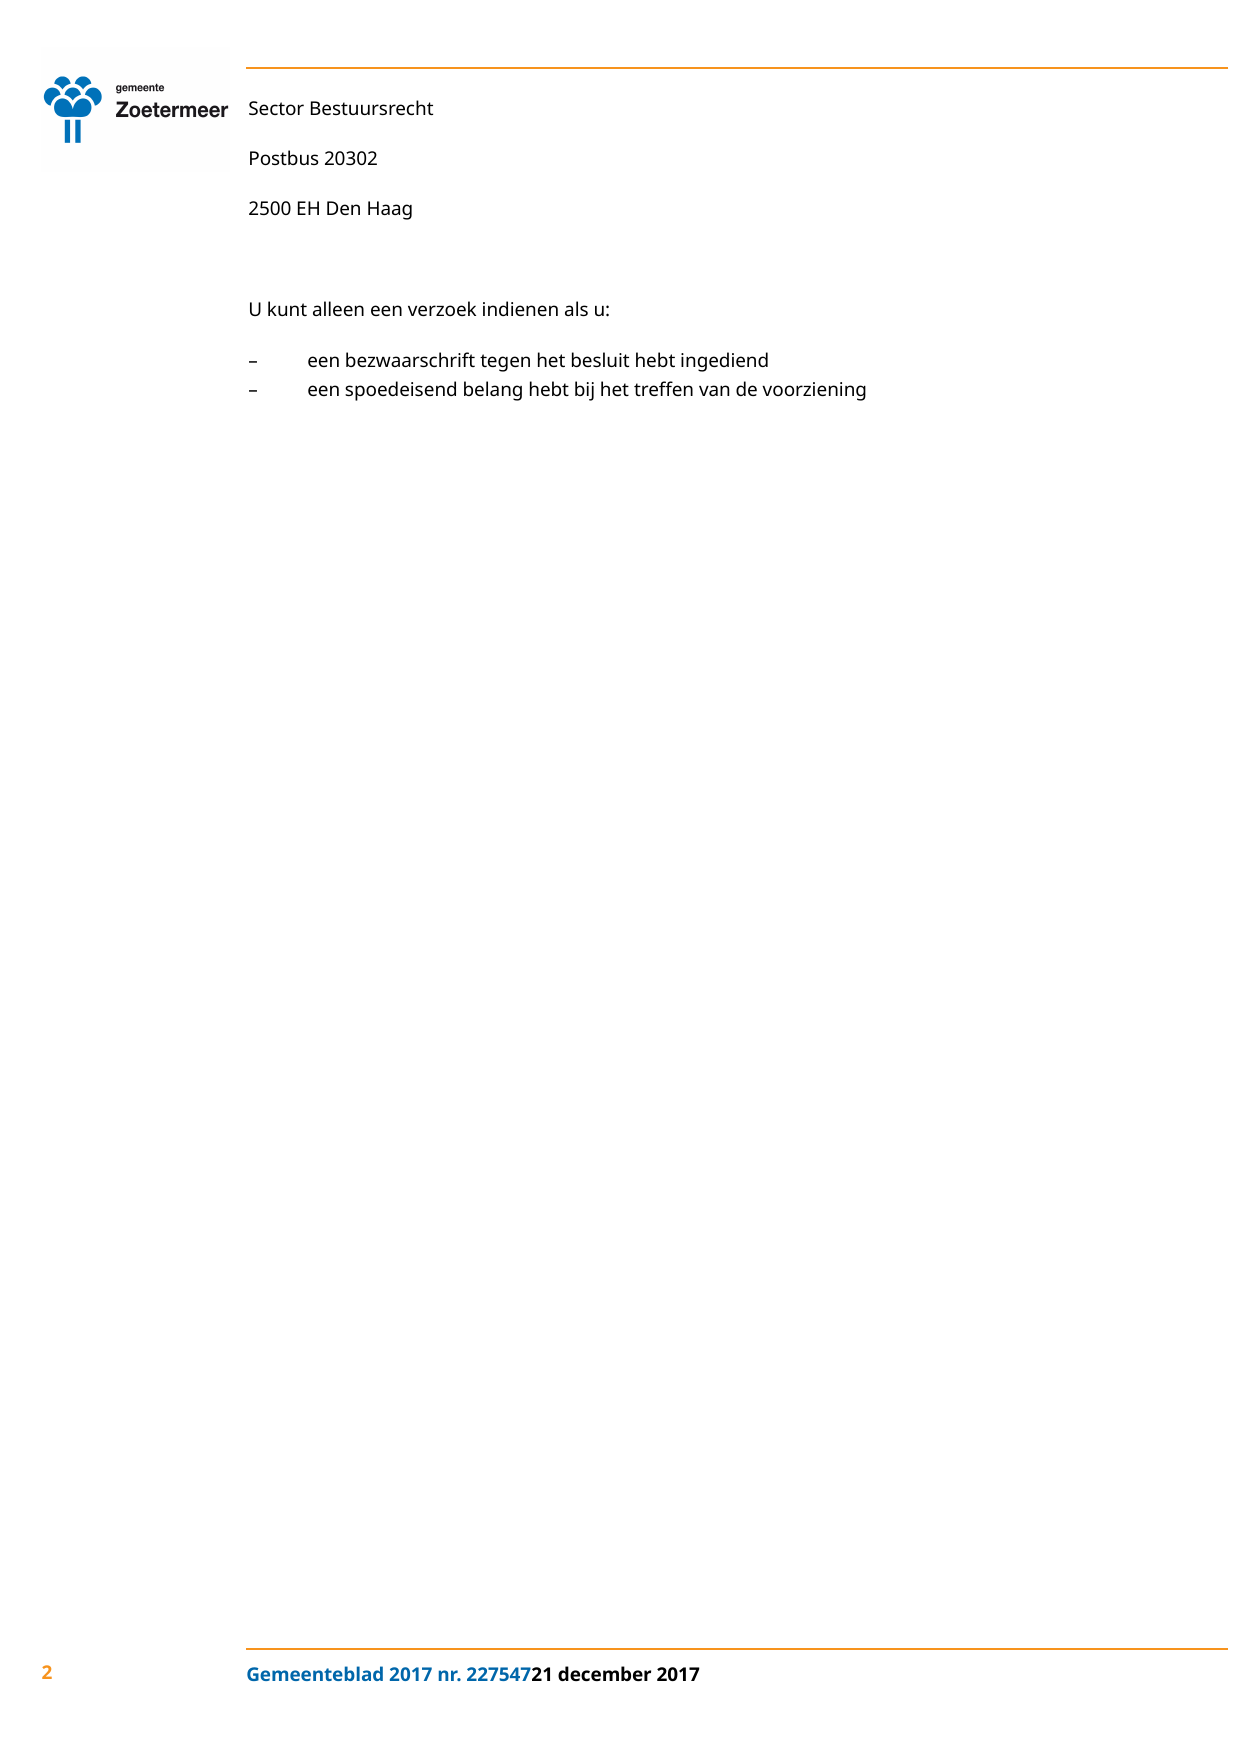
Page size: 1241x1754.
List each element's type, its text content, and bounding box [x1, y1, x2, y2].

text Sector Bestuursrecht [248, 95, 1152, 121]
list een bezwaarschrift tegen het besluit hebt ingediend [248, 347, 1152, 373]
list een spoedeisend belang hebt bij het treffen van de voorziening [248, 376, 1152, 402]
text Postbus 20302 [248, 145, 1152, 171]
text 2500 EH Den Haag [248, 196, 1152, 221]
picture [41, 47, 231, 172]
text U kunt alleen een verzoek indienen als u: [248, 296, 1152, 322]
